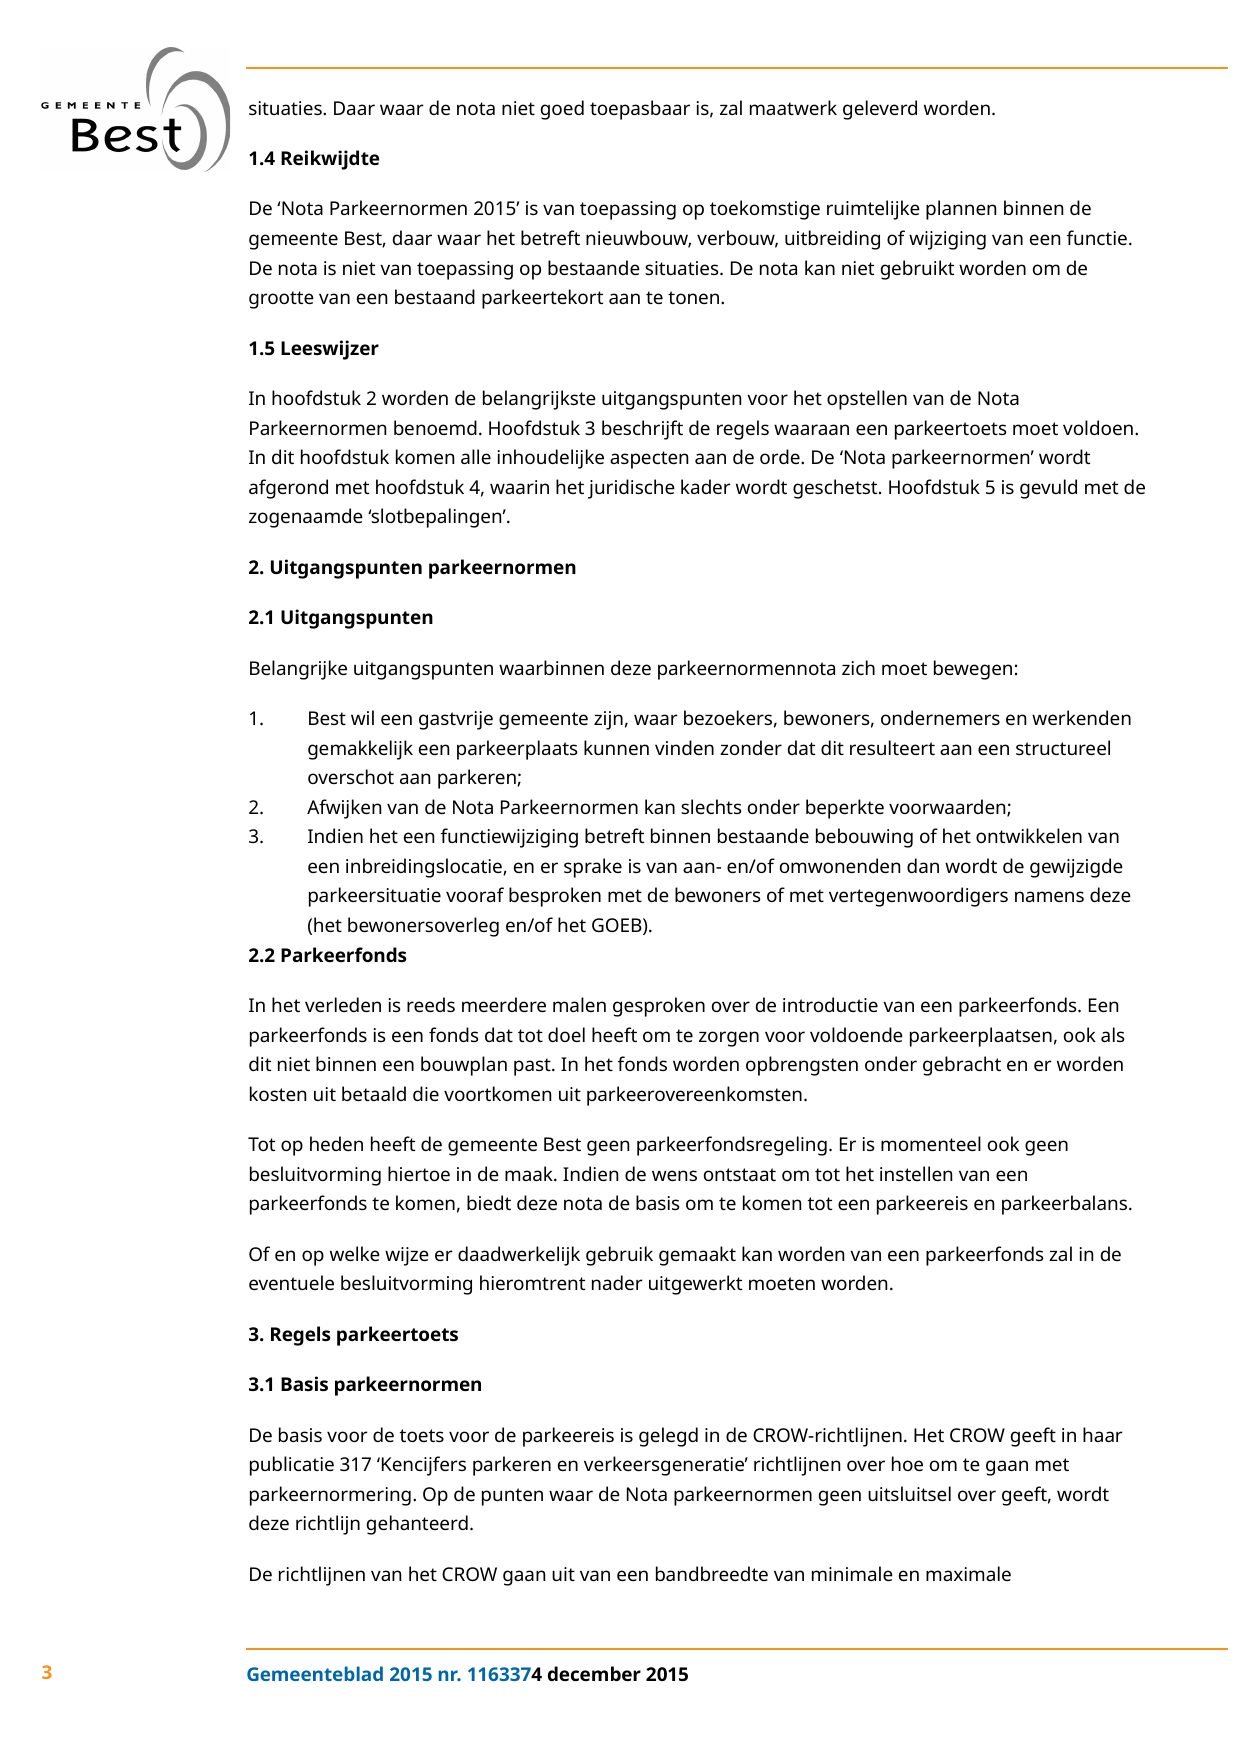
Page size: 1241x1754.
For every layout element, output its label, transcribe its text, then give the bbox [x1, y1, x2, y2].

text De basis voor de toets voor de parkeereis is gelegd in de CROW-richtlijnen. Het CROW geeft in haar publicatie 317 ‘Kencijfers parkeren en verkeersgeneratie’ richtlijnen over hoe om te gaan met parkeernormering. Op de punten waar de Nota parkeernormen geen uitsluitsel over geeft, wordt deze richtlijn gehanteerd. [248, 1422, 1152, 1536]
text 3. Regels parkeertoets [248, 1321, 1152, 1347]
text De richtlijnen van het CROW gaan uit van een bandbreedte van minimale en maximale [248, 1561, 1152, 1587]
text 2. Uitgangspunten parkeernormen [248, 554, 1152, 580]
text In het verleden is reeds meerdere malen gesproken over de introductie van een parkeerfonds. Een parkeerfonds is een fonds dat tot doel heeft om te zorgen voor voldoende parkeerplaatsen, ook als dit niet binnen een bouwplan past. In het fonds worden opbrengsten onder gebracht en er worden kosten uit betaald die voortkomen uit parkeerovereenkomsten. [248, 992, 1152, 1107]
text 2.1 Uitgangspunten [248, 604, 1152, 630]
text Belangrijke uitgangspunten waarbinnen deze parkeernormennota zich moet bewegen: [248, 655, 1152, 681]
list Best wil een gastvrije gemeente zijn, waar bezoekers, bewoners, ondernemers en werkenden gemakkelijk een parkeerplaats kunnen vinden zonder dat dit resulteert aan een structureel overschot aan parkeren; [248, 705, 1152, 790]
text 1.5 Leeswijzer [248, 335, 1152, 361]
text 1.4 Reikwijdte [248, 145, 1152, 171]
list Afwijken van de Nota Parkeernormen kan slechts onder beperkte voorwaarden; [248, 794, 1152, 820]
text Tot op heden heeft de gemeente Best geen parkeerfondsregeling. Er is momenteel ook geen besluitvorming hiertoe in de maak. Indien de wens ontstaat om tot het instellen van een parkeerfonds te komen, biedt deze nota de basis om te komen tot een parkeereis en parkeerbalans. [248, 1131, 1152, 1216]
text 3.1 Basis parkeernormen [248, 1371, 1152, 1397]
text Of en op welke wijze er daadwerkelijk gebruik gemaakt kan worden van een parkeerfonds zal in de eventuele besluitvorming hieromtrent nader uitgewerkt moeten worden. [248, 1241, 1152, 1296]
picture [41, 47, 231, 172]
list Indien het een functiewijziging betreft binnen bestaande bebouwing of het ontwikkelen van een inbreidingslocatie, en er sprake is van aan- en/of omwonenden dan wordt de gewijzigde parkeersituatie vooraf besproken met de bewoners of met vertegenwoordigers namens deze (het bewonersoverleg en/of het GOEB). [248, 823, 1152, 938]
text situaties. Daar waar de nota niet goed toepasbaar is, zal maatwerk geleverd worden. [248, 95, 1152, 121]
text In hoofdstuk 2 worden de belangrijkste uitgangspunten voor het opstellen van de Nota Parkeernormen benoemd. Hoofdstuk 3 beschrijft de regels waaraan een parkeertoets moet voldoen. In dit hoofdstuk komen alle inhoudelijke aspecten aan de orde. De ‘Nota parkeernormen’ wordt afgerond met hoofdstuk 4, waarin het juridische kader wordt geschetst. Hoofdstuk 5 is gevuld met de zogenaamde ‘slotbepalingen’. [248, 385, 1152, 529]
text 2.2 Parkeerfonds [248, 942, 1152, 968]
text De ‘Nota Parkeernormen 2015’ is van toepassing op toekomstige ruimtelijke plannen binnen de gemeente Best, daar waar het betreft nieuwbouw, verbouw, uitbreiding of wijziging van een functie. De nota is niet van toepassing op bestaande situaties. De nota kan niet gebruikt worden om de grootte van een bestaand parkeertekort aan te tonen. [248, 196, 1152, 310]
